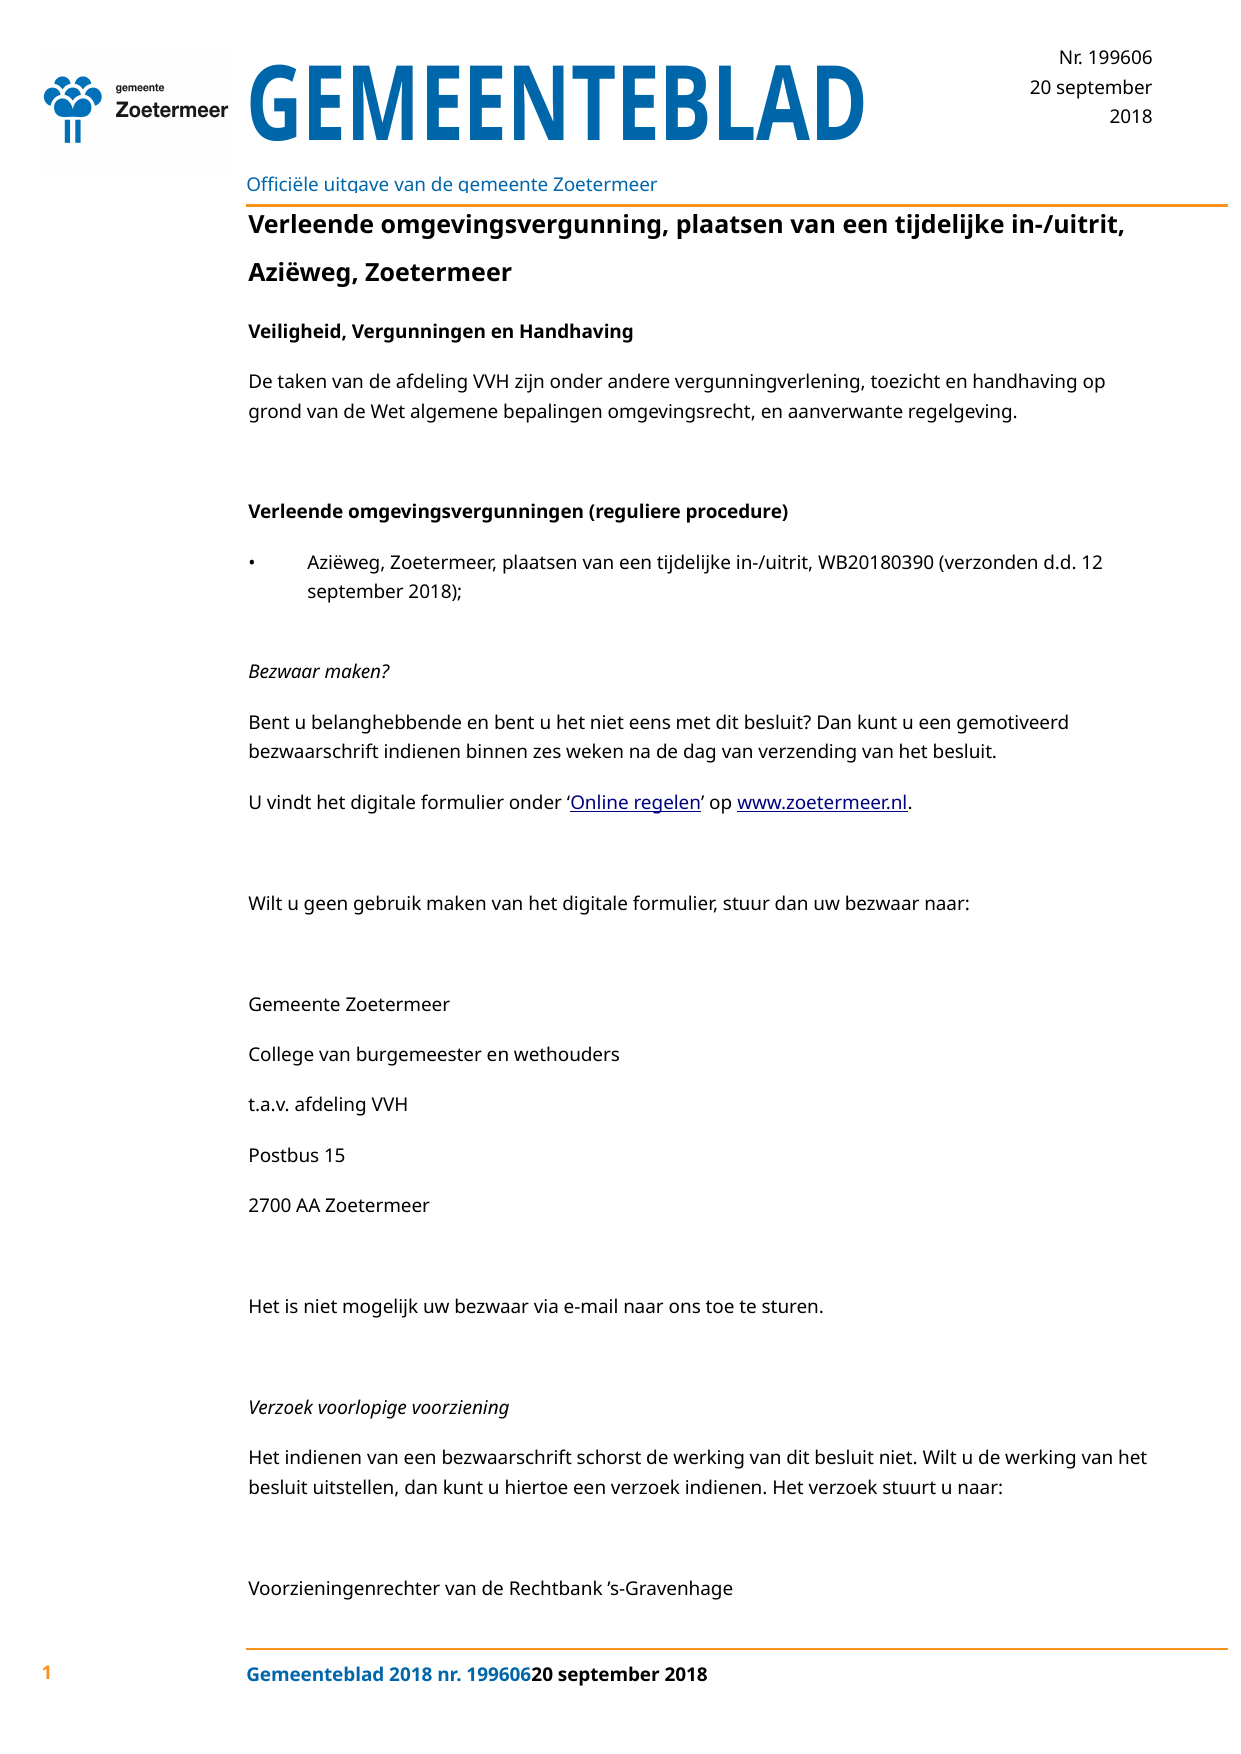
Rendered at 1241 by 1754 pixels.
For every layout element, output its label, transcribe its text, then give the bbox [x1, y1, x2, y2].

text Verleende omgevingsvergunning, plaatsen van een tijdelijke in-/uitrit, Aziëweg, Zoetermeer [248, 207, 1152, 288]
text Postbus 15 [248, 1142, 1152, 1168]
text t.a.v. afdeling VVH [248, 1092, 1152, 1117]
text Verzoek voorlopige voorziening [248, 1394, 1152, 1420]
list Aziëweg, Zoetermeer, plaatsen van een tijdelijke in-/uitrit, WB20180390 (verzonden d.d. 12 september 2018); [248, 549, 1152, 604]
text College van burgemeester en wethouders [248, 1041, 1152, 1067]
text 2700 AA Zoetermeer [248, 1192, 1152, 1218]
text Het is niet mogelijk uw bezwaar via e-mail naar ons toe te sturen. [248, 1293, 1152, 1319]
text U vindt het digitale formulier onder ‘Online regelen’ op www.zoetermeer.nl. [248, 789, 1152, 815]
text Bent u belanghebbende en bent u het niet eens met dit besluit? Dan kunt u een gemotiveerd bezwaarschrift indienen binnen zes weken na de dag van verzending van het besluit. [248, 709, 1152, 764]
picture [41, 47, 231, 172]
text Wilt u geen gebruik maken van het digitale formulier, stuur dan uw bezwaar naar: [248, 890, 1152, 916]
text Verleende omgevingsvergunningen (reguliere procedure) [248, 499, 1152, 524]
text Het indienen van een bezwaarschrift schorst de werking van dit besluit niet. Wilt u de werking van het besluit uitstellen, dan kunt u hiertoe een verzoek indienen. Het verzoek stuurt u naar: [248, 1444, 1152, 1500]
text Bezwaar maken? [248, 659, 1152, 684]
text Voorzieningenrechter van de Rechtbank ’s-Gravenhage [248, 1575, 1152, 1601]
text Veiligheid, Vergunningen en Handhaving [248, 318, 1152, 344]
text De taken van de afdeling VVH zijn onder andere vergunningverlening, toezicht en handhaving op grond van de Wet algemene bepalingen omgevingsrecht, en aanverwante regelgeving. [248, 368, 1152, 424]
text Gemeente Zoetermeer [248, 991, 1152, 1017]
